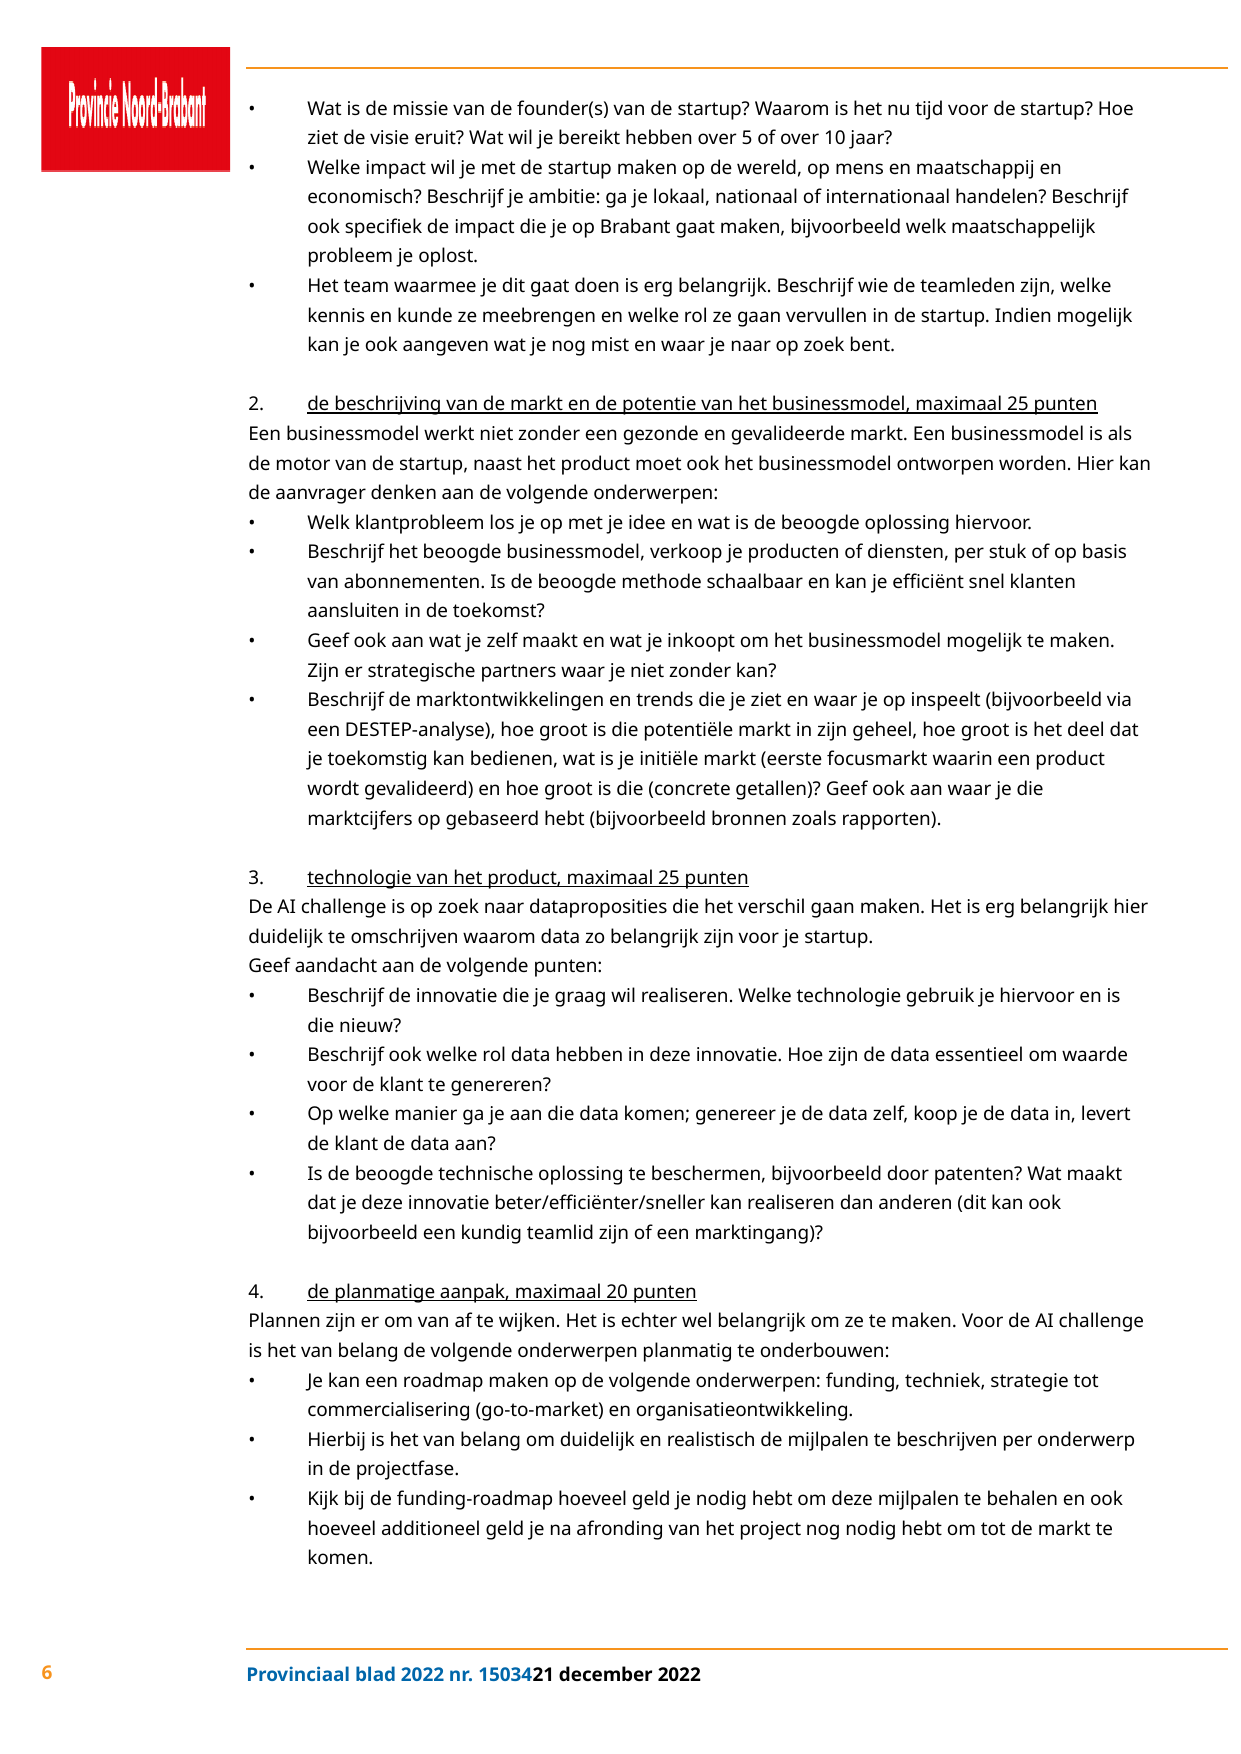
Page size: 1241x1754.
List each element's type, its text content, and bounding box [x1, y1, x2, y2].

text Plannen zijn er om van af te wijken. Het is echter wel belangrijk om ze te maken. Voor de AI challenge is het van belang de volgende onderwerpen planmatig te onderbouwen: [248, 1308, 1152, 1363]
list Wat is de missie van de founder(s) van de startup? Waarom is het nu tijd voor de startup? Hoe ziet de visie eruit? Wat wil je bereikt hebben over 5 of over 10 jaar? [248, 95, 1152, 150]
list Geef ook aan wat je zelf maakt en wat je inkoopt om het businessmodel mogelijk te maken. Zijn er strategische partners waar je niet zonder kan? [248, 627, 1152, 683]
list Beschrijf de innovatie die je graag wil realiseren. Welke technologie gebruik je hiervoor en is die nieuw? [248, 982, 1152, 1038]
text Een businessmodel werkt niet zonder een gezonde en gevalideerde markt. Een businessmodel is als de motor van de startup, naast het product moet ook het businessmodel ontworpen worden. Hier kan de aanvrager denken aan de volgende onderwerpen: [248, 420, 1152, 505]
list Beschrijf de marktontwikkelingen en trends die je ziet en waar je op inspeelt (bijvoorbeeld via een DESTEP-analyse), hoe groot is die potentiële markt in zijn geheel, hoe groot is het deel dat je toekomstig kan bedienen, wat is je initiële markt (eerste focusmarkt waarin een product wordt gevalideerd) en hoe groot is die (concrete getallen)? Geef ook aan waar je die marktcijfers op gebaseerd hebt (bijvoorbeeld bronnen zoals rapporten). [248, 686, 1152, 831]
list Kijk bij de funding-roadmap hoeveel geld je nodig hebt om deze mijlpalen te behalen en ook hoeveel additioneel geld je na afronding van het project nog nodig hebt om tot de markt te komen. [248, 1485, 1152, 1570]
list Is de beoogde technische oplossing te beschermen, bijvoorbeeld door patenten? Wat maakt dat je deze innovatie beter/efficiënter/sneller kan realiseren dan anderen (dit kan ook bijvoorbeeld een kundig teamlid zijn of een marktingang)? [248, 1160, 1152, 1245]
text De AI challenge is op zoek naar dataproposities die het verschil gaan maken. Het is erg belangrijk hier duidelijk te omschrijven waarom data zo belangrijk zijn voor je startup. [248, 893, 1152, 949]
list Je kan een roadmap maken op de volgende onderwerpen: funding, techniek, strategie tot commercialisering (go-to-market) en organisatieontwikkeling. [248, 1367, 1152, 1422]
list Het team waarmee je dit gaat doen is erg belangrijk. Beschrijf wie de teamleden zijn, welke kennis en kunde ze meebrengen en welke rol ze gaan vervullen in de startup. Indien mogelijk kan je ook aangeven wat je nog mist en waar je naar op zoek bent. [248, 272, 1152, 357]
list de planmatige aanpak, maximaal 20 punten [248, 1278, 1152, 1304]
list technologie van het product, maximaal 25 punten [248, 864, 1152, 890]
list Op welke manier ga je aan die data komen; genereer je de data zelf, koop je de data in, levert de klant de data aan? [248, 1101, 1152, 1156]
text Geef aandacht aan de volgende punten: [248, 953, 1152, 978]
picture [41, 47, 231, 172]
list Hierbij is het van belang om duidelijk en realistisch de mijlpalen te beschrijven per onderwerp in de projectfase. [248, 1426, 1152, 1481]
list de beschrijving van de markt en de potentie van het businessmodel, maximaal 25 punten [248, 391, 1152, 416]
list Beschrijf het beoogde businessmodel, verkoop je producten of diensten, per stuk of op basis van abonnementen. Is de beoogde methode schaalbaar en kan je efficiënt snel klanten aansluiten in de toekomst? [248, 538, 1152, 623]
list Welke impact wil je met de startup maken op de wereld, op mens en maatschappij en economisch? Beschrijf je ambitie: ga je lokaal, nationaal of internationaal handelen? Beschrijf ook specifiek de impact die je op Brabant gaat maken, bijvoorbeeld welk maatschappelijk probleem je oplost. [248, 154, 1152, 268]
list Welk klantprobleem los je op met je idee en wat is de beoogde oplossing hiervoor. [248, 509, 1152, 535]
list Beschrijf ook welke rol data hebben in deze innovatie. Hoe zijn de data essentieel om waarde voor de klant te genereren? [248, 1041, 1152, 1097]
